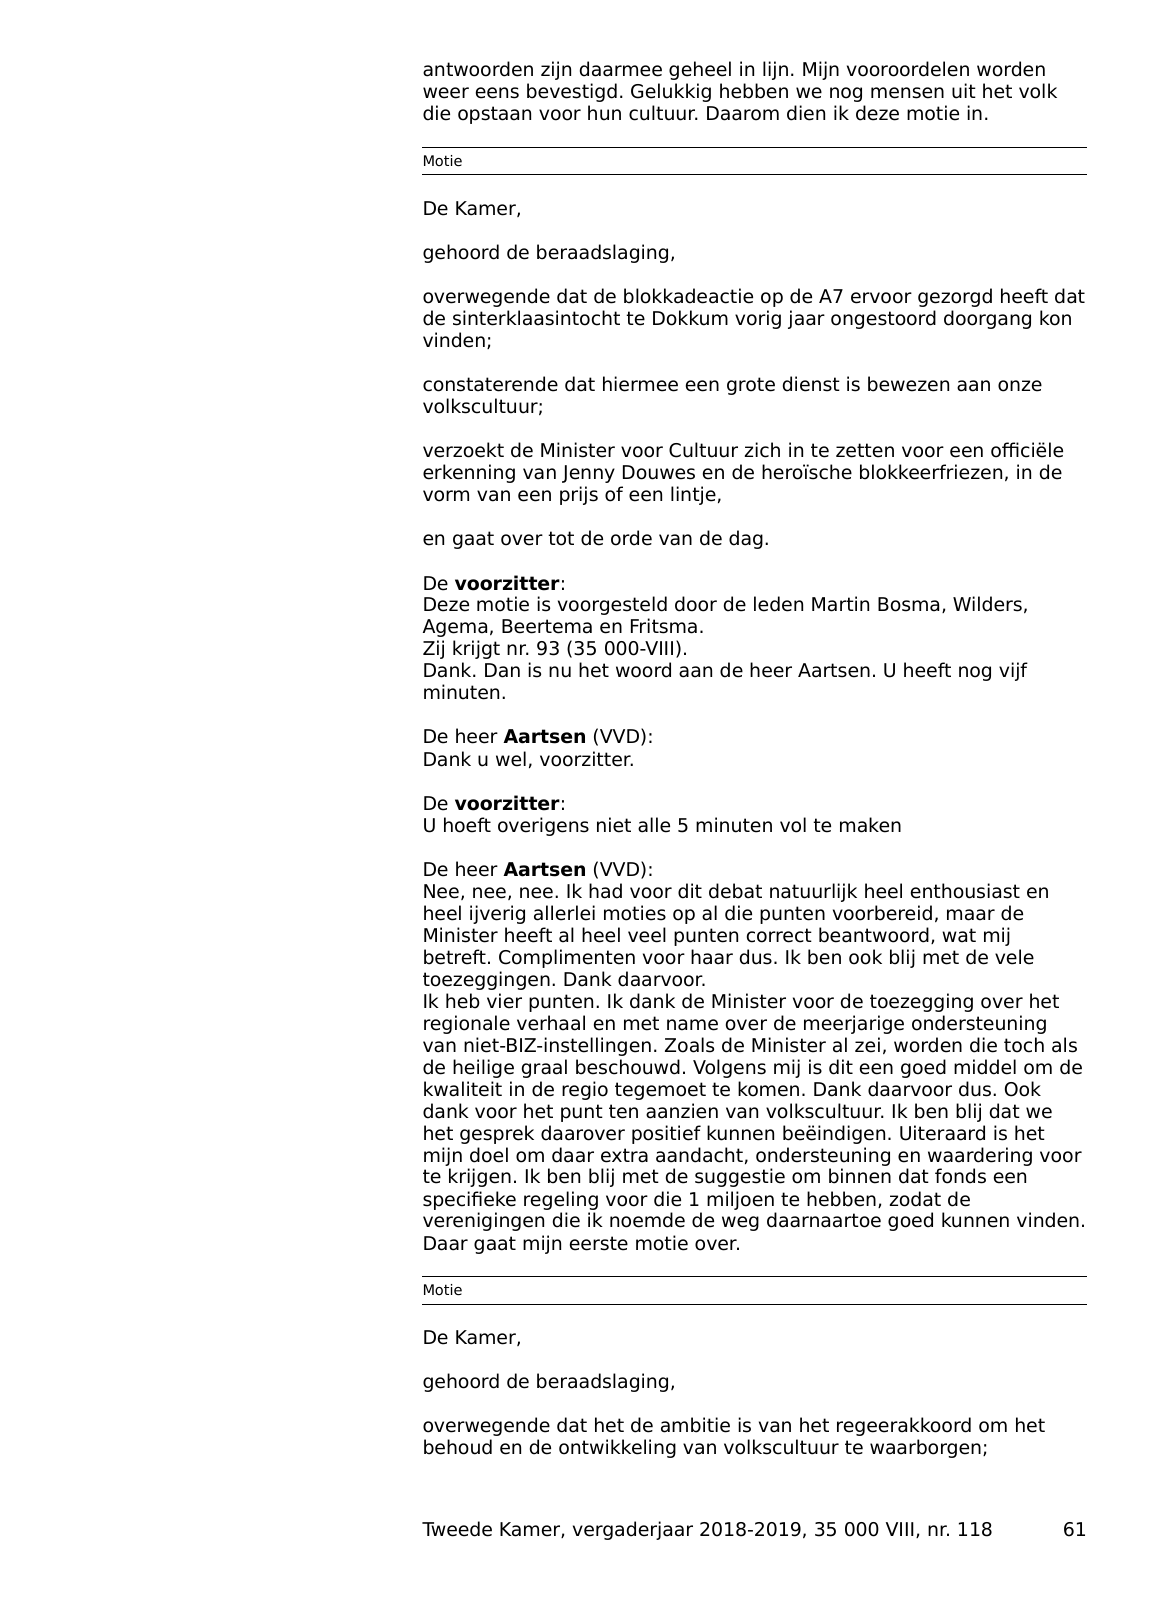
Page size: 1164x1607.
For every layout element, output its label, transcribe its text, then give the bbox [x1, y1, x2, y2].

text Nee, nee, nee. Ik had voor dit debat natuurlijk heel enthousiast en heel ijverig allerlei moties op al die punten voorbereid, maar de Minister heeft al heel veel punten correct beantwoord, wat mij betreft. Complimenten voor haar dus. Ik ben ook blij met de vele toezeggingen. Dank daarvoor. [422, 881, 1087, 991]
text Dank u wel, voorzitter. [422, 748, 1087, 770]
text De voorzitter: [422, 572, 1087, 594]
text antwoorden zijn daarmee geheel in lijn. Mijn vooroordelen worden weer eens bevestigd. Gelukkig hebben we nog mensen uit het volk die opstaan voor hun cultuur. Daarom dien ik deze motie in. [422, 59, 1087, 125]
text constaterende dat hiermee een grote dienst is bewezen aan onze volkscultuur; [422, 374, 1087, 418]
text Ik heb vier punten. Ik dank de Minister voor de toezegging over het regionale verhaal en met name over de meerjarige ondersteuning van niet-BIZ-instellingen. Zoals de Minister al zei, worden die toch als de heilige graal beschouwd. Volgens mij is dit een goed middel om de kwaliteit in de regio tegemoet te komen. Dank daarvoor dus. Ook dank voor het punt ten aanzien van volkscultuur. Ik ben blij dat we het gesprek daarover positief kunnen beëindigen. Uiteraard is het mijn doel om daar extra aandacht, ondersteuning en waardering voor te krijgen. Ik ben blij met de suggestie om binnen dat fonds een specifieke regeling voor die 1 miljoen te hebben, zodat de verenigingen die ik noemde de weg daarnaartoe goed kunnen vinden. Daar gaat mijn eerste motie over. [422, 991, 1087, 1254]
text overwegende dat de blokkadeactie op de A7 ervoor gezorgd heeft dat de sinterklaasintocht te Dokkum vorig jaar ongestoord doorgang kon vinden; [422, 286, 1087, 352]
text verzoekt de Minister voor Cultuur zich in te zetten voor een officiële erkenning van Jenny Douwes en de heroïsche blokkeerfriezen, in de vorm van een prijs of een lintje, [422, 440, 1087, 506]
text Dank. Dan is nu het woord aan de heer Aartsen. U heeft nog vijf minuten. [422, 660, 1087, 704]
text De heer Aartsen (VVD): [422, 859, 1087, 881]
text gehoord de beraadslaging, [422, 1371, 1087, 1393]
text gehoord de beraadslaging, [422, 242, 1087, 264]
text De Kamer, [422, 197, 1087, 219]
table_header Motie [422, 148, 1087, 174]
text Zij krijgt nr. 93 (35 000-VIII). [422, 638, 1087, 660]
text De heer Aartsen (VVD): [422, 726, 1087, 748]
text overwegende dat het de ambitie is van het regeerakkoord om het behoud en de ontwikkeling van volkscultuur te waarborgen; [422, 1415, 1087, 1459]
text De Kamer, [422, 1327, 1087, 1349]
text en gaat over tot de orde van de dag. [422, 528, 1087, 550]
text De voorzitter: [422, 793, 1087, 814]
text U hoeft overigens niet alle 5 minuten vol te maken [422, 814, 1087, 837]
text Deze motie is voorgesteld door de leden Martin Bosma, Wilders, Agema, Beertema en Fritsma. [422, 594, 1087, 638]
table_header Motie [422, 1277, 1087, 1304]
